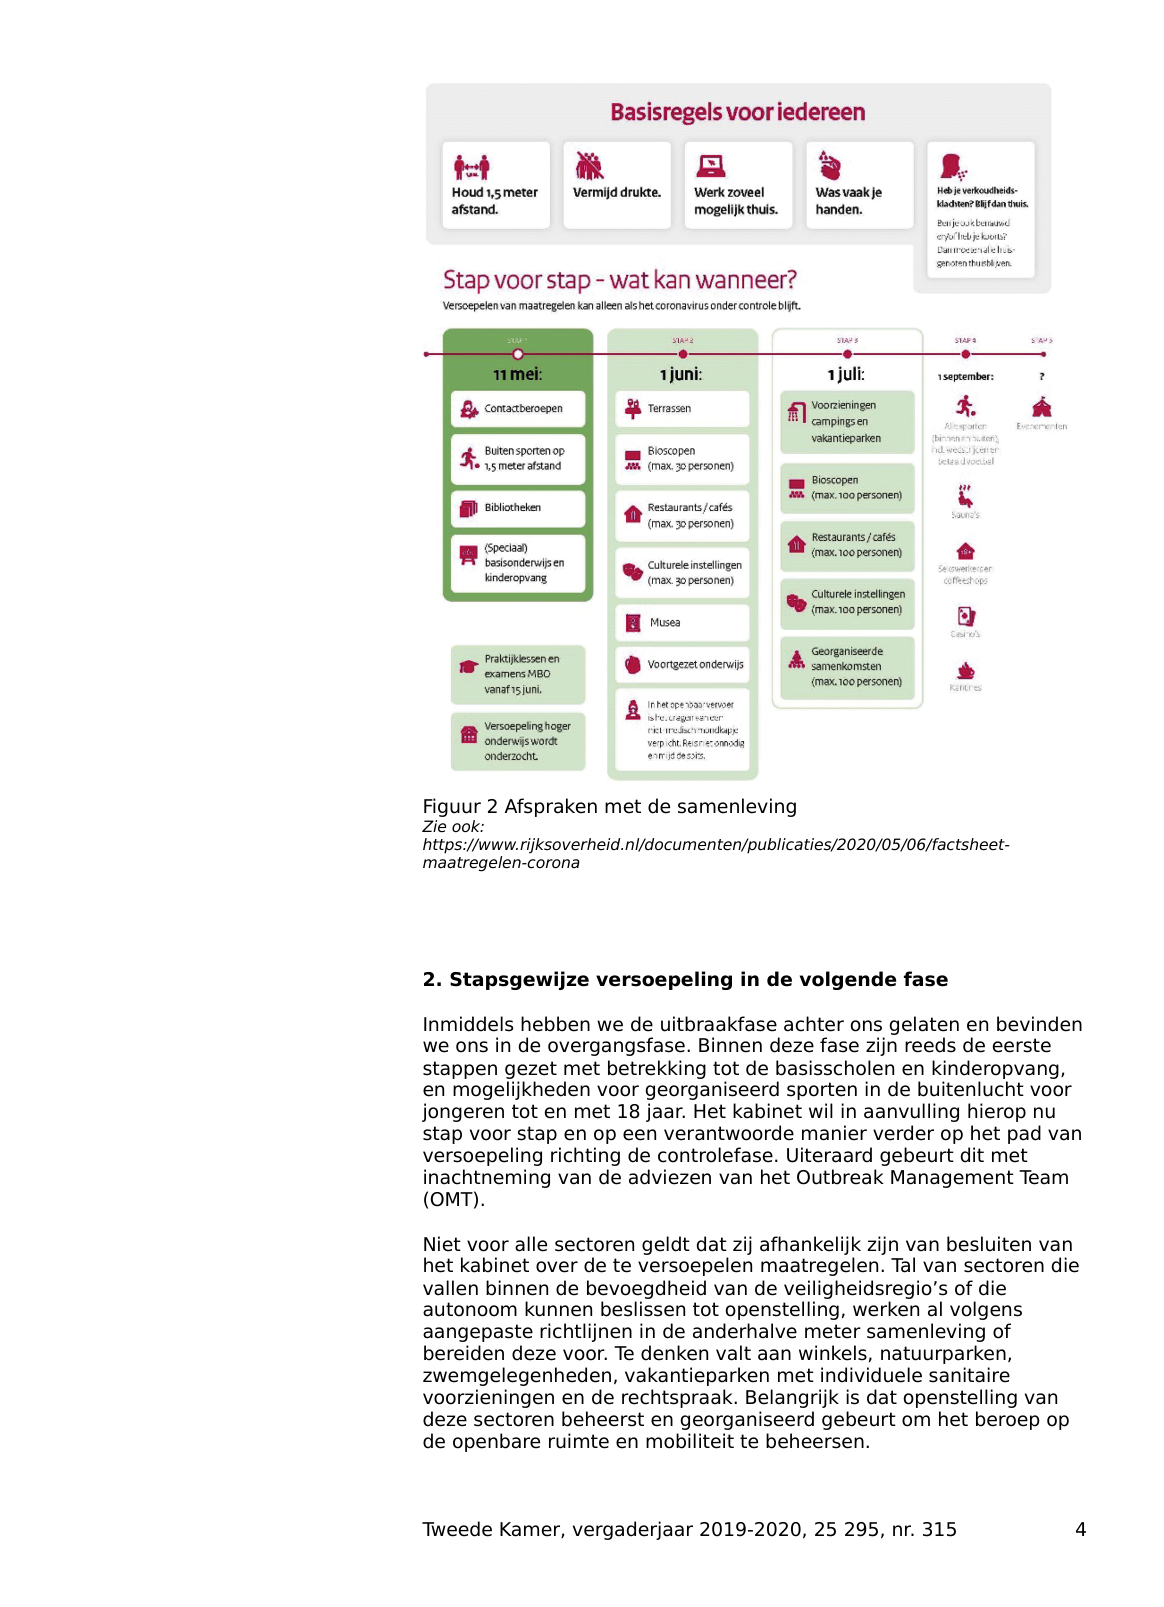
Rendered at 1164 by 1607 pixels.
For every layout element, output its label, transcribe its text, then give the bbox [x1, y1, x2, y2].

picture [422, 81, 1072, 784]
text Inmiddels hebben we de uitbraakfase achter ons gelaten en bevinden we ons in de overgangsfase. Binnen deze fase zijn reeds de eerste stappen gezet met betrekking tot de basisscholen en kinderopvang, en mogelijkheden voor georganiseerd sporten in de buitenlucht voor jongeren tot en met 18 jaar. Het kabinet wil in aanvulling hierop nu stap voor stap en op een verantwoorde manier verder op het pad van versoepeling richting de controlefase. Uiteraard gebeurt dit met inachtneming van de adviezen van het Outbreak Management Team (OMT). [422, 1013, 1087, 1211]
text Niet voor alle sectoren geldt dat zij afhankelijk zijn van besluiten van het kabinet over de te versoepelen maatregelen. Tal van sectoren die vallen binnen de bevoegdheid van de veiligheidsregio’s of die autonoom kunnen beslissen tot openstelling, werken al volgens aangepaste richtlijnen in de anderhalve meter samenleving of bereiden deze voor. Te denken valt aan winkels, natuurparken, zwemgelegenheden, vakantieparken met individuele sanitaire voorzieningen en de rechtspraak. Belangrijk is dat openstelling van deze sectoren beheerst en georganiseerd gebeurt om het beroep op de openbare ruimte en mobiliteit te beheersen. [422, 1233, 1087, 1453]
text Figuur 2 Afspraken met de samenleving [422, 796, 1072, 818]
subtitle 2. Stapsgewijze versoepeling in de volgende fase [422, 969, 1087, 991]
text Zie ook: https://www.rijksoverheid.nl/documenten/publicaties/2020/05/06/factsheet-maatregelen-corona [422, 818, 1072, 872]
